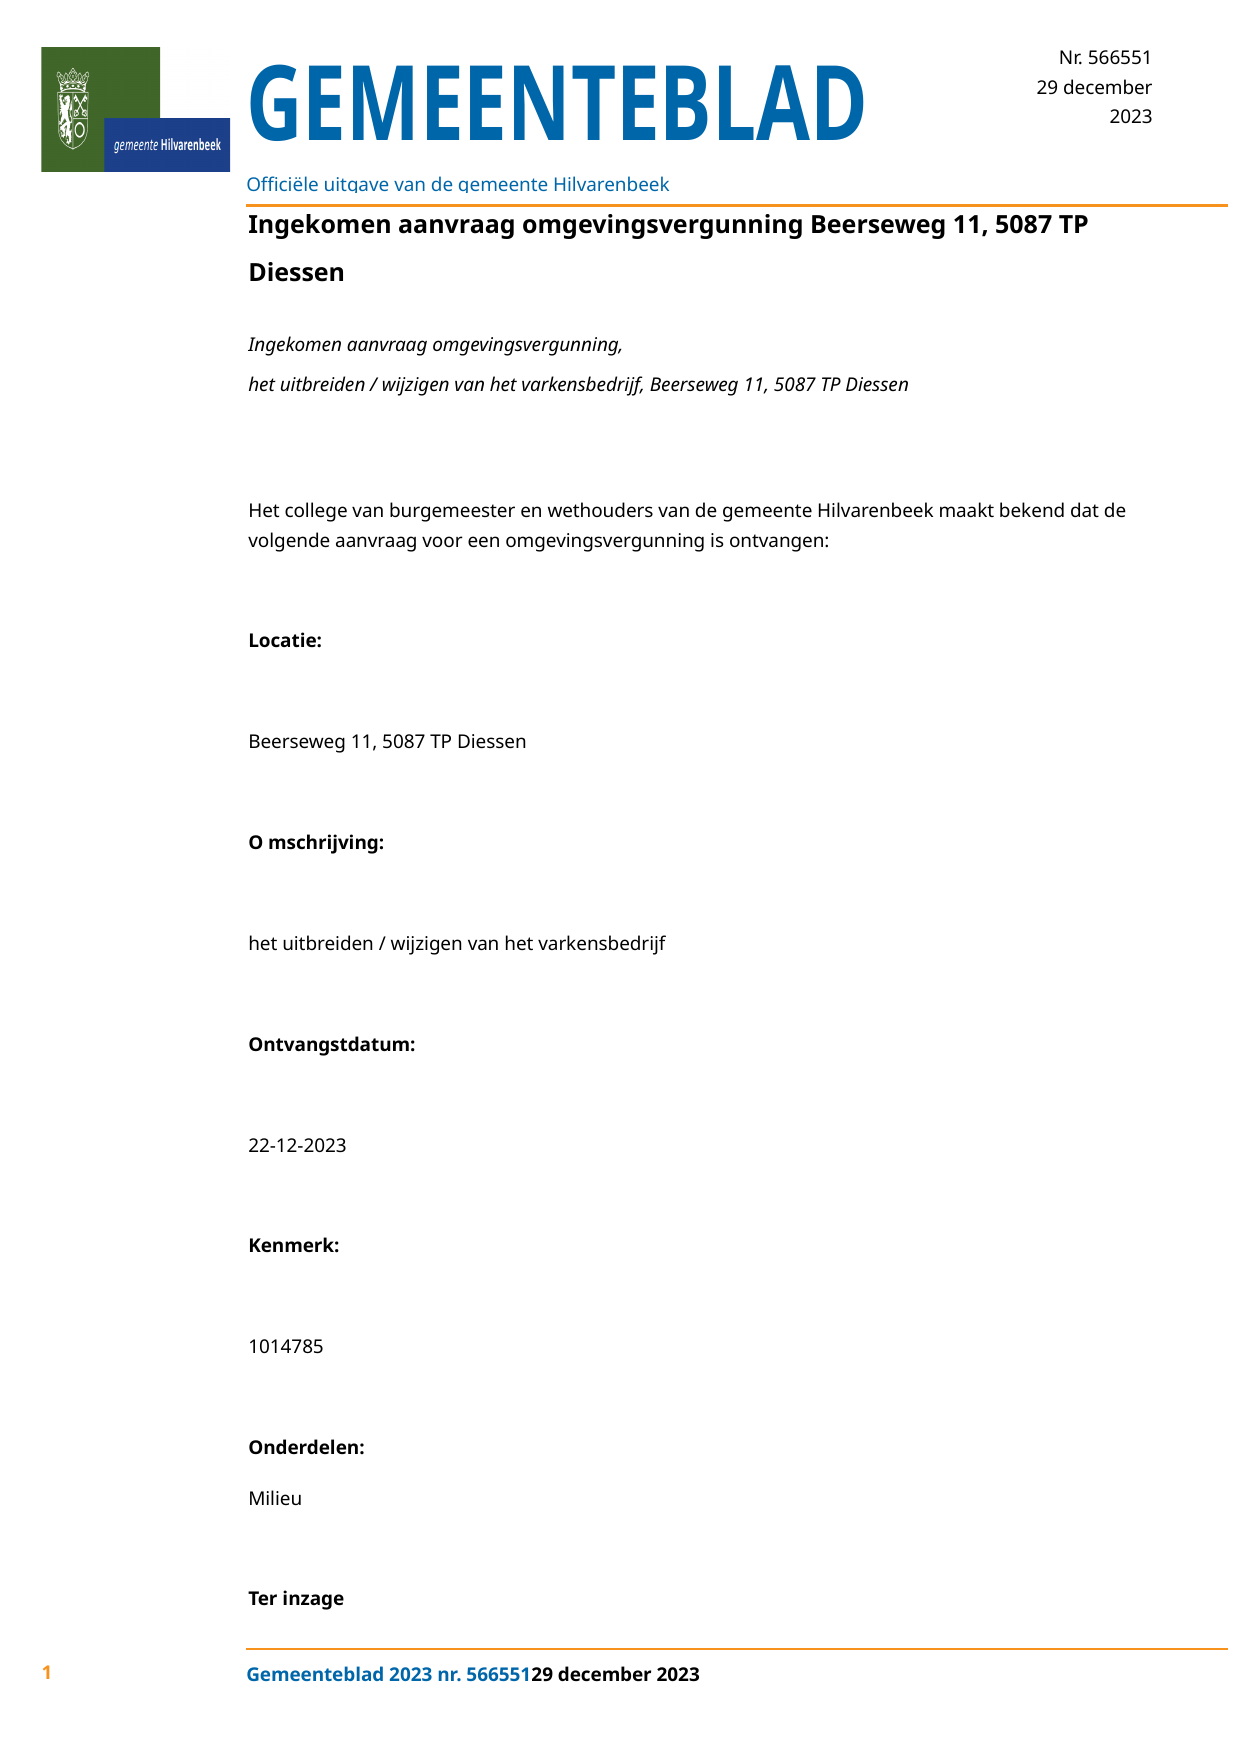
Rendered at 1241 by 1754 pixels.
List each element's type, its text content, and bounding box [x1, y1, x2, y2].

text O mschrijving: [248, 829, 1152, 855]
text 22-12-2023 [248, 1132, 1152, 1158]
text Onderdelen: [248, 1434, 1152, 1460]
text Ter inzage [248, 1586, 1152, 1611]
text Ingekomen aanvraag omgevingsvergunning Beerseweg 11, 5087 TP Diessen [248, 207, 1152, 288]
text Kenmerk: [248, 1233, 1152, 1258]
text Beerseweg 11, 5087 TP Diessen [248, 728, 1152, 754]
text het uitbreiden / wijzigen van het varkensbedrijf, Beerseweg 11, 5087 TP Diessen [248, 371, 1152, 396]
text Ingekomen aanvraag omgevingsvergunning, [248, 331, 1152, 357]
text Milieu [248, 1485, 1152, 1511]
text Ontvangstdatum: [248, 1031, 1152, 1057]
text 1014785 [248, 1333, 1152, 1359]
text Het college van burgemeester en wethouders van de gemeente Hilvarenbeek maakt bekend dat de volgende aanvraag voor een omgevingsvergunning is ontvangen: [248, 497, 1152, 553]
text het uitbreiden / wijzigen van het varkensbedrijf [248, 930, 1152, 956]
picture [41, 47, 231, 172]
text Locatie: [248, 628, 1152, 653]
